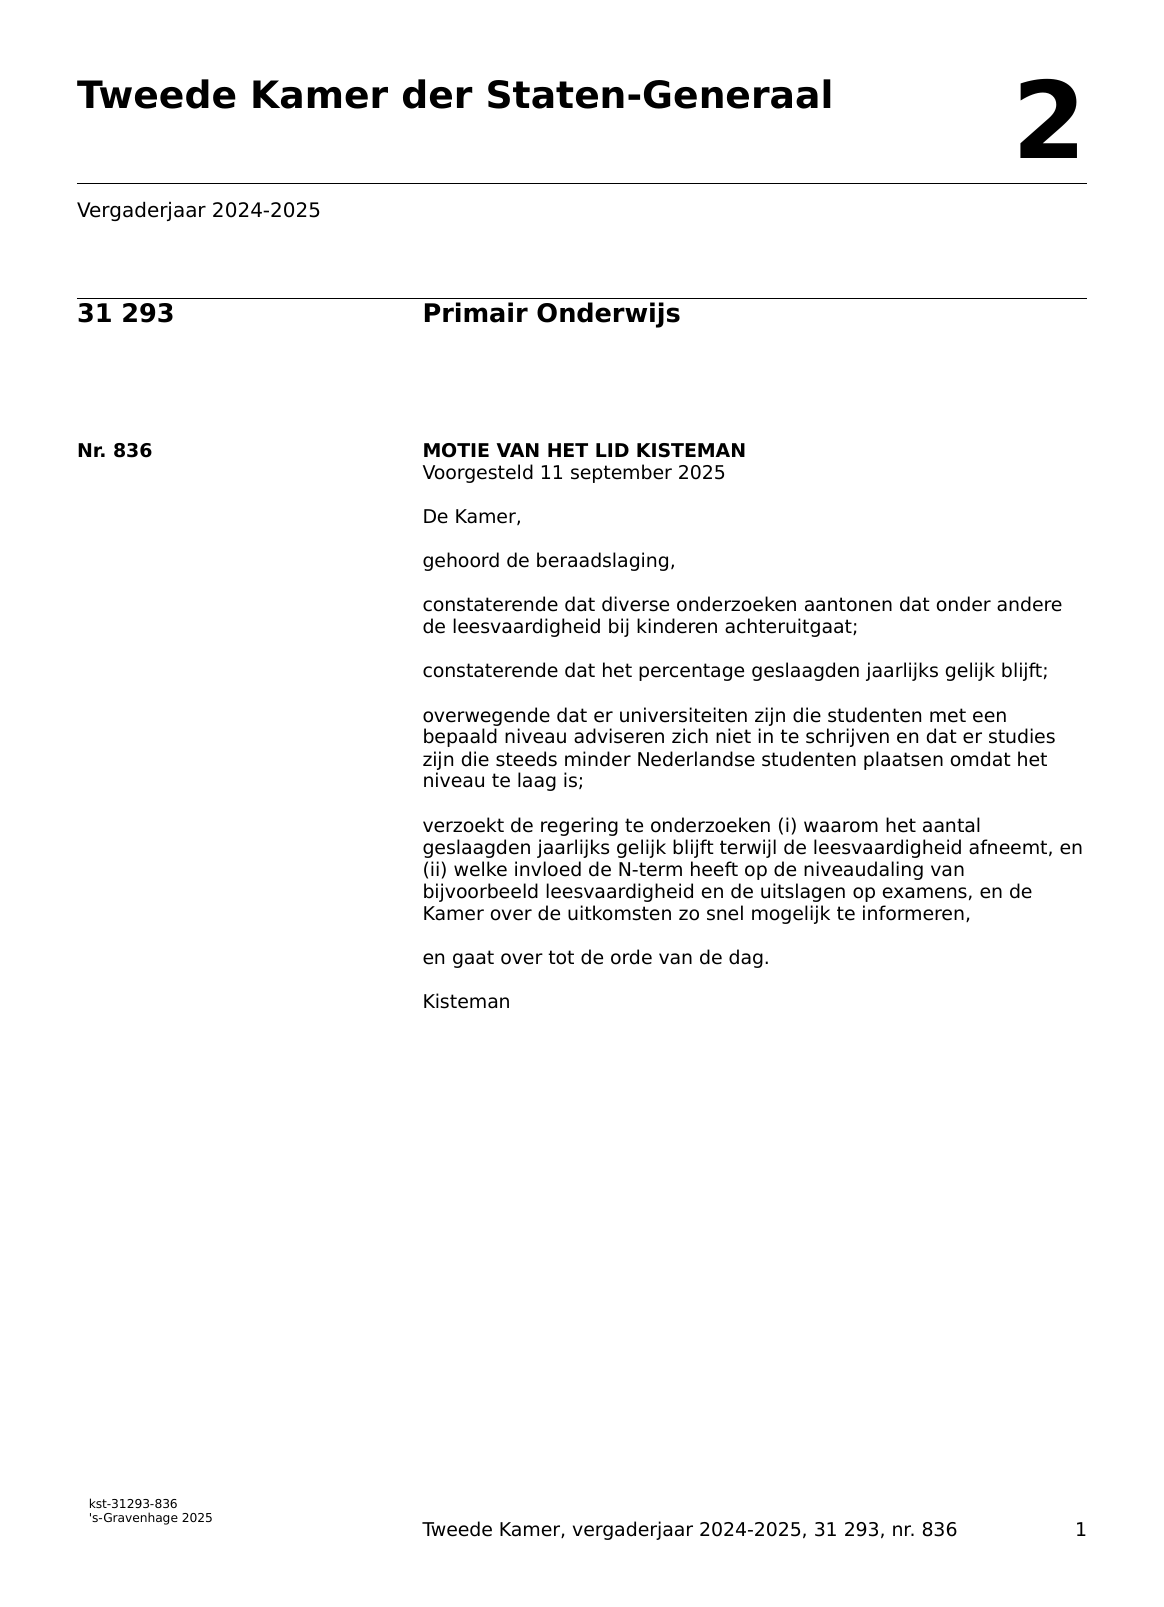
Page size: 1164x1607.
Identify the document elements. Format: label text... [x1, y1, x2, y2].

text Voorgesteld 11 september 2025 [422, 462, 1087, 484]
table_header 2 [886, 59, 1087, 183]
text constaterende dat diverse onderzoeken aantonen dat onder andere de leesvaardigheid bij kinderen achteruitgaat; [422, 594, 1087, 638]
text De Kamer, [422, 506, 1087, 528]
text gehoord de beraadslaging, [422, 550, 1087, 572]
text 's-Gravenhage 2025 [88, 1511, 323, 1525]
text constaterende dat het percentage geslaagden jaarlijks gelijk blijft; [422, 660, 1087, 682]
text Kisteman [422, 991, 1087, 1013]
subtitle 31 293 Primair Onderwijs [77, 299, 1087, 329]
table_cell Vergaderjaar 2024-2025 [77, 184, 1087, 298]
subtitle Nr. 836 MOTIE VAN HET LID KISTEMAN [77, 440, 1087, 462]
text verzoekt de regering te onderzoeken (i) waarom het aantal geslaagden jaarlijks gelijk blijft terwijl de leesvaardigheid afneemt, en (ii) welke invloed de N-term heeft op de niveaudaling van bijvoorbeeld leesvaardigheid en de uitslagen op examens, en de Kamer over de uitkomsten zo snel mogelijk te informeren, [422, 814, 1087, 924]
text overwegende dat er universiteiten zijn die studenten met een bepaald niveau adviseren zich niet in te schrijven en dat er studies zijn die steeds minder Nederlandse studenten plaatsen omdat het niveau te laag is; [422, 704, 1087, 792]
text kst-31293-836 [88, 1497, 323, 1511]
table_header Tweede Kamer der Staten-Generaal [77, 59, 886, 183]
text en gaat over tot de orde van de dag. [422, 947, 1087, 969]
